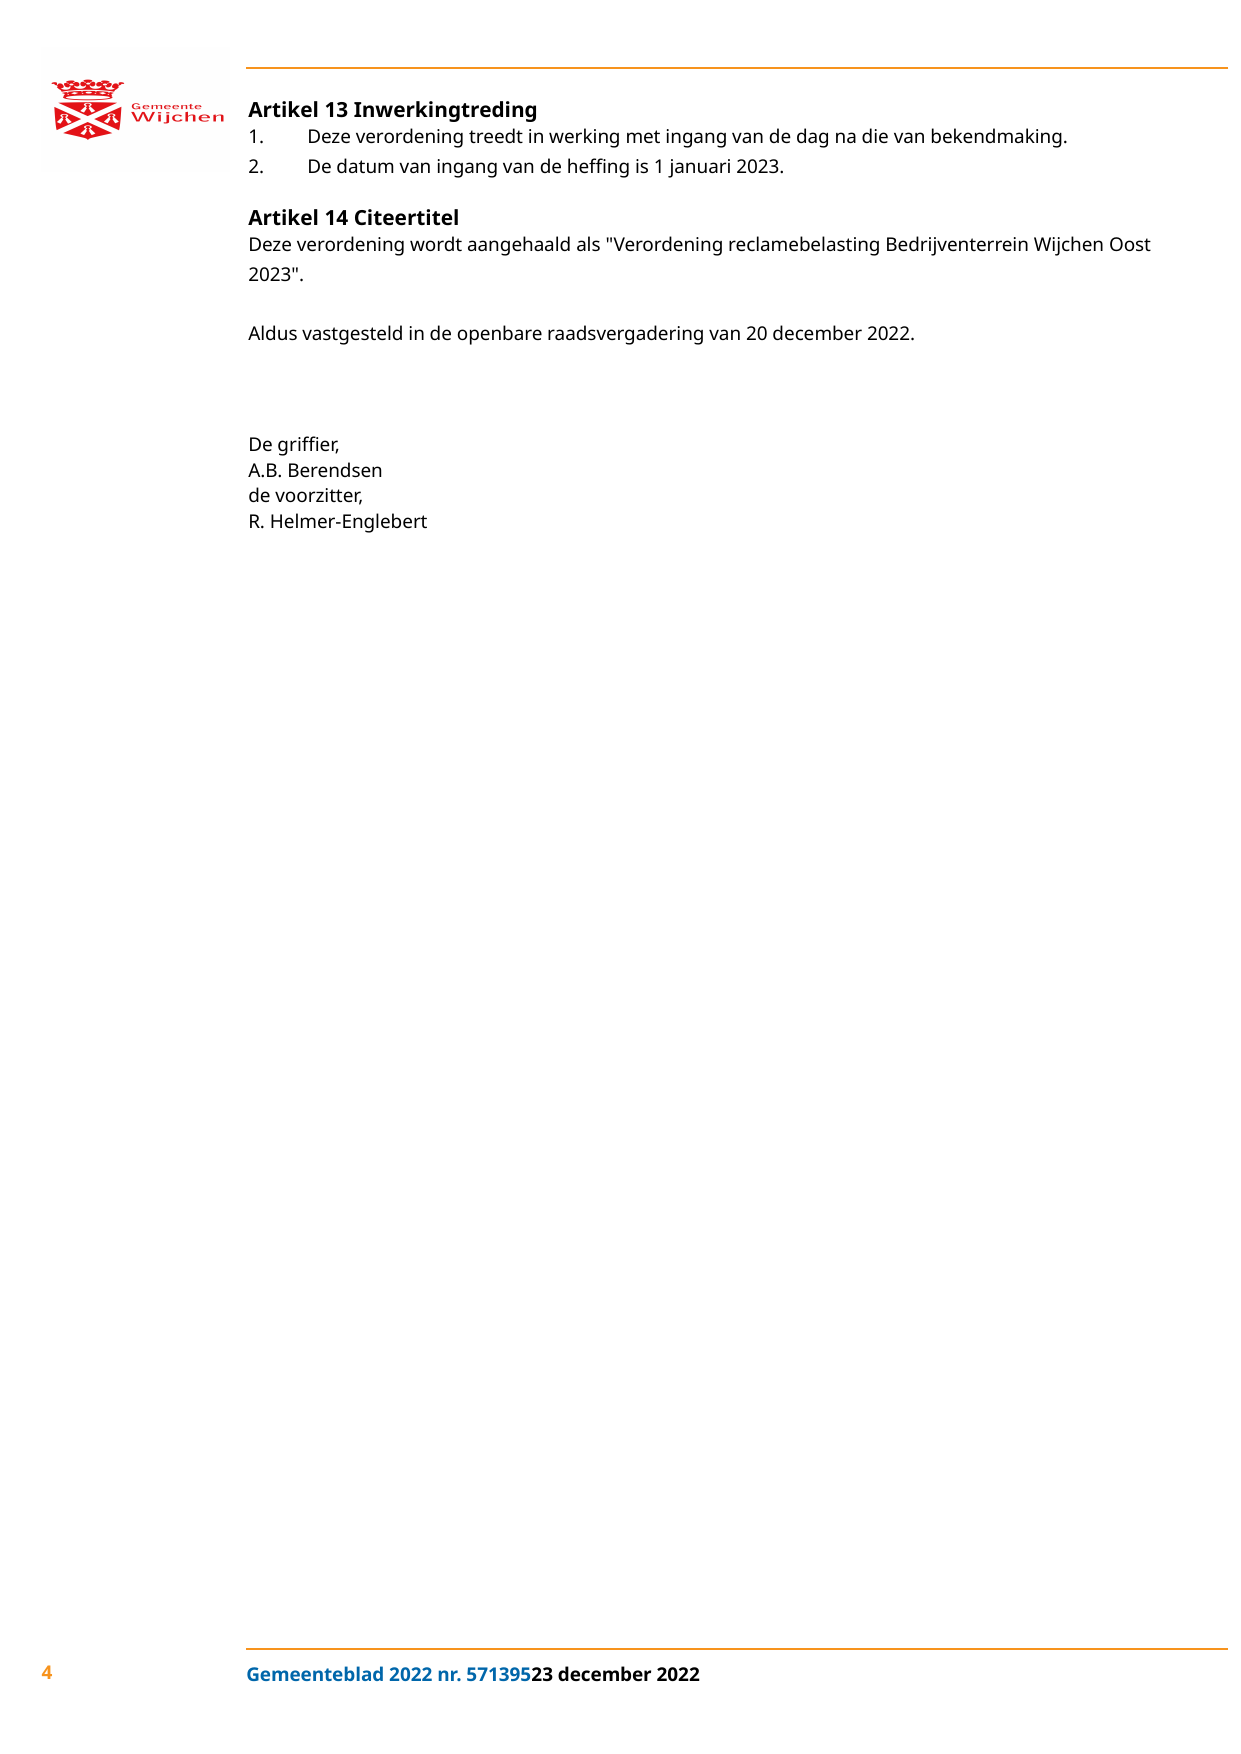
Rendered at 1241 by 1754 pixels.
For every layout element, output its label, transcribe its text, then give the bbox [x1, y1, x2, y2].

text de voorzitter, [248, 482, 1152, 508]
text De griffier, [248, 431, 1152, 457]
list Deze verordening treedt in werking met ingang van de dag na die van bekendmaking. [248, 123, 1152, 149]
text Aldus vastgesteld in de openbare raadsvergadering van 20 december 2022. [248, 320, 1152, 346]
list De datum van ingang van de heffing is 1 januari 2023. [248, 153, 1152, 178]
text A.B. Berendsen [248, 457, 1152, 482]
text Artikel 13 Inwerkingtreding [248, 95, 1152, 123]
text Deze verordening wordt aangehaald als "Verordening reclamebelasting Bedrijventerrein Wijchen Oost 2023". [248, 232, 1152, 287]
picture [41, 47, 231, 172]
text R. Helmer-Englebert [248, 508, 1152, 534]
text Artikel 14 Citeertitel [248, 203, 1152, 232]
